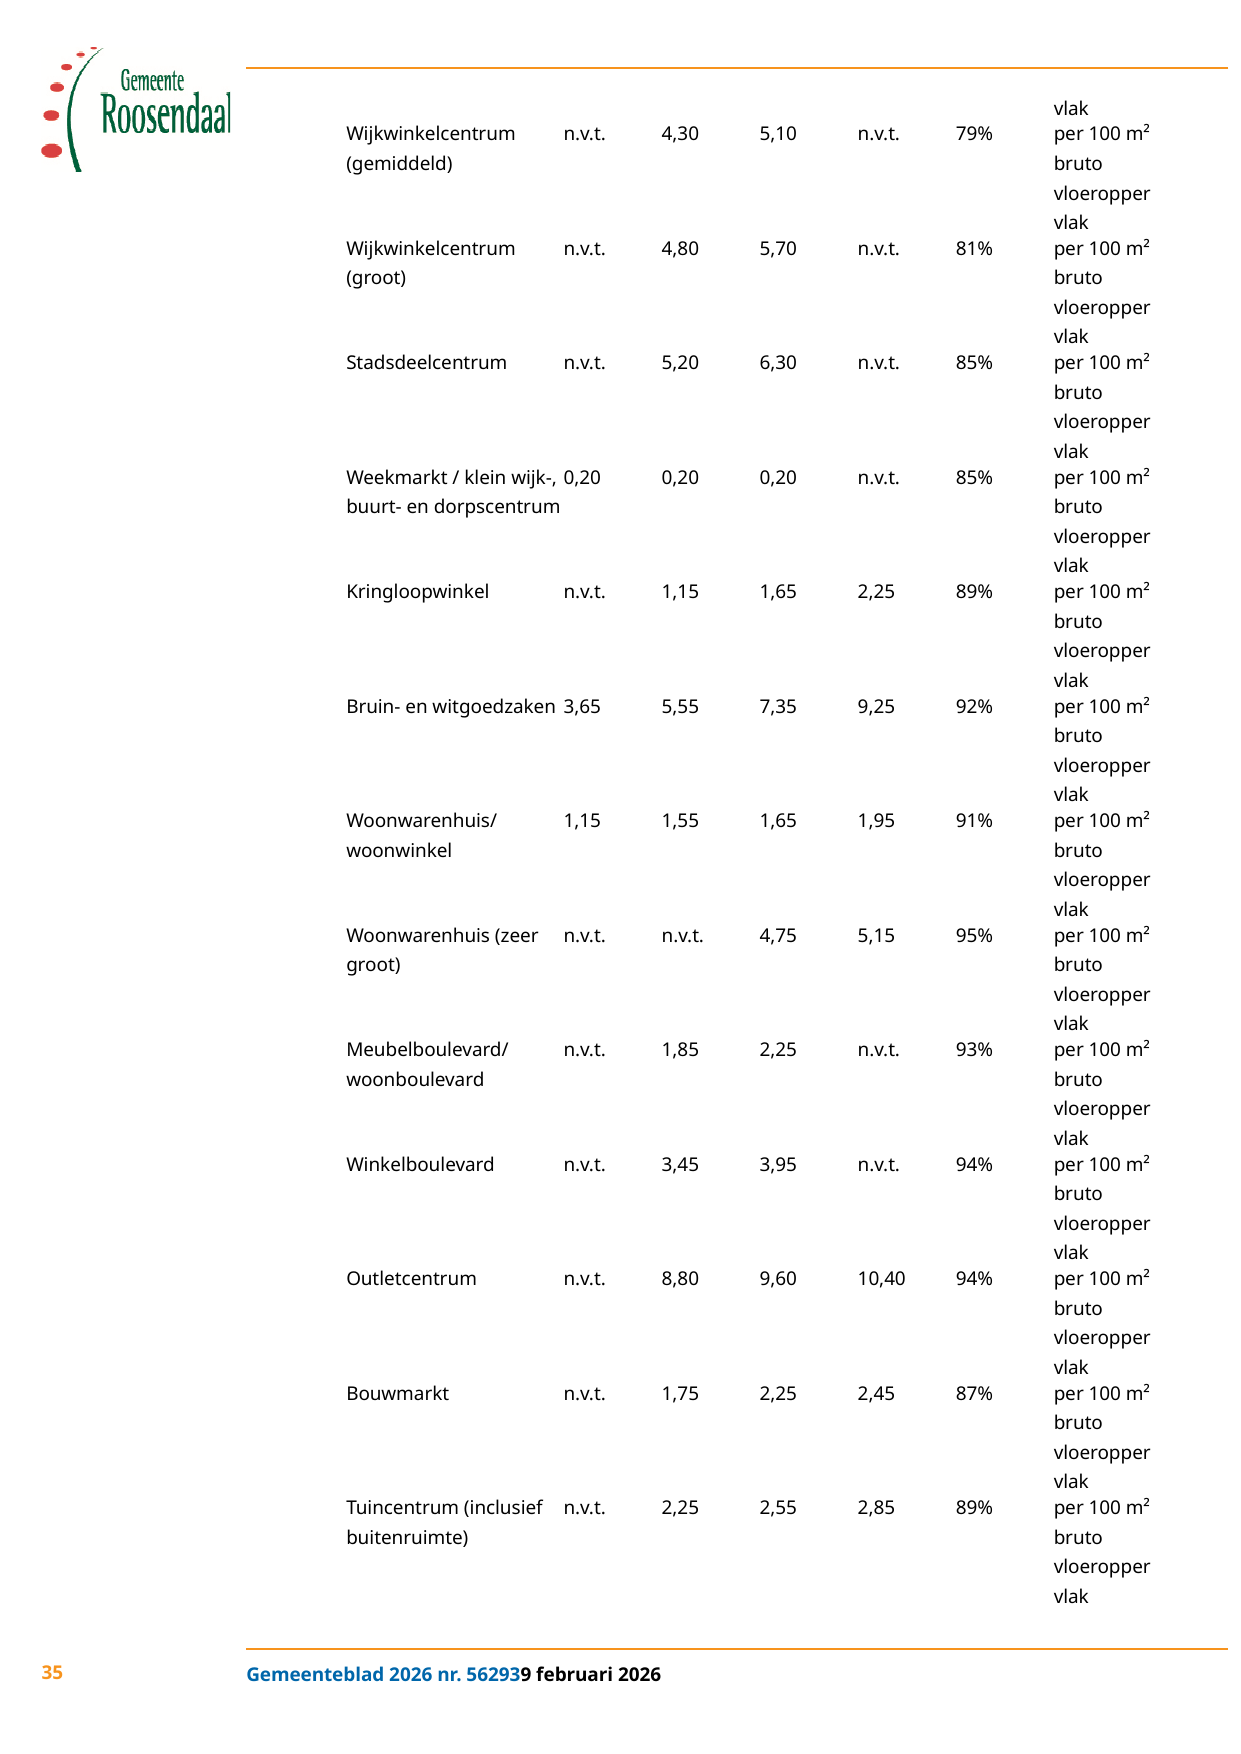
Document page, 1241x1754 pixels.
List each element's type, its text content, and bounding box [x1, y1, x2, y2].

table_cell 3,45 [661, 1151, 759, 1265]
table_cell n.v.t. [858, 464, 956, 578]
table_cell per 100 m² bruto vloeroppervlak [1054, 1494, 1152, 1609]
table_cell [346, 95, 563, 121]
table_cell [858, 95, 956, 121]
table_cell 6,30 [759, 350, 857, 464]
table_cell 93% [956, 1036, 1053, 1151]
table_cell 5,15 [858, 922, 956, 1036]
table_cell Tuincentrum (inclusief buitenruimte) [346, 1494, 563, 1609]
table_cell [563, 95, 661, 121]
table_cell n.v.t. [661, 922, 759, 1036]
table_cell [661, 95, 759, 121]
table_cell 3,95 [759, 1151, 857, 1265]
table_cell 3,65 [563, 693, 661, 807]
table_cell 2,85 [858, 1494, 956, 1609]
table_cell n.v.t. [858, 1151, 956, 1265]
table_cell Outletcentrum [346, 1265, 563, 1380]
table_cell 2,25 [759, 1036, 857, 1151]
table_cell 2,25 [661, 1494, 759, 1609]
table_cell n.v.t. [563, 1036, 661, 1151]
table_cell 85% [956, 350, 1053, 464]
table_cell 8,80 [661, 1265, 759, 1380]
table_cell 1,95 [858, 808, 956, 922]
picture [41, 47, 231, 172]
table_cell 91% [956, 808, 1053, 922]
table_cell n.v.t. [563, 1151, 661, 1265]
table_cell 1,15 [661, 579, 759, 693]
table_cell 81% [956, 235, 1053, 349]
table_cell 79% [956, 121, 1053, 235]
table_cell 10,40 [858, 1265, 956, 1380]
table_cell 4,80 [661, 235, 759, 349]
table_cell n.v.t. [563, 922, 661, 1036]
table_cell Woonwarenhuis (zeer groot) [346, 922, 563, 1036]
table_cell n.v.t. [563, 1494, 661, 1609]
table_cell 89% [956, 579, 1053, 693]
table_cell Woonwarenhuis/woonwinkel [346, 808, 563, 922]
table_cell vlak [1054, 95, 1152, 121]
table_cell Meubelboulevard/woonboulevard [346, 1036, 563, 1151]
table_cell n.v.t. [858, 121, 956, 235]
table_cell Bouwmarkt [346, 1380, 563, 1494]
table_cell n.v.t. [858, 350, 956, 464]
table_cell 92% [956, 693, 1053, 807]
table_cell [759, 95, 857, 121]
table_cell 94% [956, 1151, 1053, 1265]
table_cell [956, 95, 1053, 121]
table_cell Bruin- en witgoedzaken [346, 693, 563, 807]
table_cell Wijkwinkelcentrum (gemiddeld) [346, 121, 563, 235]
table_cell Weekmarkt / klein wijk-, buurt- en dorpscentrum [346, 464, 563, 578]
table_cell 9,25 [858, 693, 956, 807]
table_cell 2,25 [858, 579, 956, 693]
table_cell 9,60 [759, 1265, 857, 1380]
table_cell Winkelboulevard [346, 1151, 563, 1265]
table_cell n.v.t. [858, 235, 956, 349]
table_cell per 100 m² bruto vloeroppervlak [1054, 1036, 1152, 1151]
table_cell n.v.t. [858, 1036, 956, 1151]
table_cell 2,45 [858, 1380, 956, 1494]
table_cell 0,20 [759, 464, 857, 578]
table_cell 95% [956, 922, 1053, 1036]
table_cell per 100 m² bruto vloeroppervlak [1054, 579, 1152, 693]
table_cell n.v.t. [563, 1265, 661, 1380]
table_cell 1,65 [759, 808, 857, 922]
table_cell 2,25 [759, 1380, 857, 1494]
table_cell per 100 m² bruto vloeroppervlak [1054, 693, 1152, 807]
table_cell [248, 95, 346, 1609]
table_cell n.v.t. [563, 121, 661, 235]
table_cell 1,85 [661, 1036, 759, 1151]
table_cell 94% [956, 1265, 1053, 1380]
table_cell n.v.t. [563, 1380, 661, 1494]
table_cell 5,70 [759, 235, 857, 349]
table_cell 5,20 [661, 350, 759, 464]
table_cell per 100 m² bruto vloeroppervlak [1054, 350, 1152, 464]
table_cell 1,75 [661, 1380, 759, 1494]
table_cell per 100 m² bruto vloeroppervlak [1054, 235, 1152, 349]
table_cell 7,35 [759, 693, 857, 807]
table_cell 4,30 [661, 121, 759, 235]
table_cell per 100 m² bruto vloeroppervlak [1054, 1265, 1152, 1380]
table_cell Stadsdeelcentrum [346, 350, 563, 464]
table_cell 1,55 [661, 808, 759, 922]
table_cell 5,10 [759, 121, 857, 235]
table_cell per 100 m² bruto vloeroppervlak [1054, 922, 1152, 1036]
table_cell 1,15 [563, 808, 661, 922]
table_cell per 100 m² bruto vloeroppervlak [1054, 464, 1152, 578]
table_cell Kringloopwinkel [346, 579, 563, 693]
table_cell 0,20 [661, 464, 759, 578]
table_cell 5,55 [661, 693, 759, 807]
table_cell 0,20 [563, 464, 661, 578]
table_cell per 100 m² bruto vloeroppervlak [1054, 1380, 1152, 1494]
table_cell per 100 m² bruto vloeroppervlak [1054, 121, 1152, 235]
table_cell n.v.t. [563, 235, 661, 349]
table_cell 89% [956, 1494, 1053, 1609]
table_cell per 100 m² bruto vloeroppervlak [1054, 808, 1152, 922]
table_cell 2,55 [759, 1494, 857, 1609]
table_cell Wijkwinkelcentrum (groot) [346, 235, 563, 349]
table_cell per 100 m² bruto vloeroppervlak [1054, 1151, 1152, 1265]
table_cell 87% [956, 1380, 1053, 1494]
table_cell 1,65 [759, 579, 857, 693]
table_cell n.v.t. [563, 350, 661, 464]
table_cell 85% [956, 464, 1053, 578]
table_cell 4,75 [759, 922, 857, 1036]
table_cell n.v.t. [563, 579, 661, 693]
